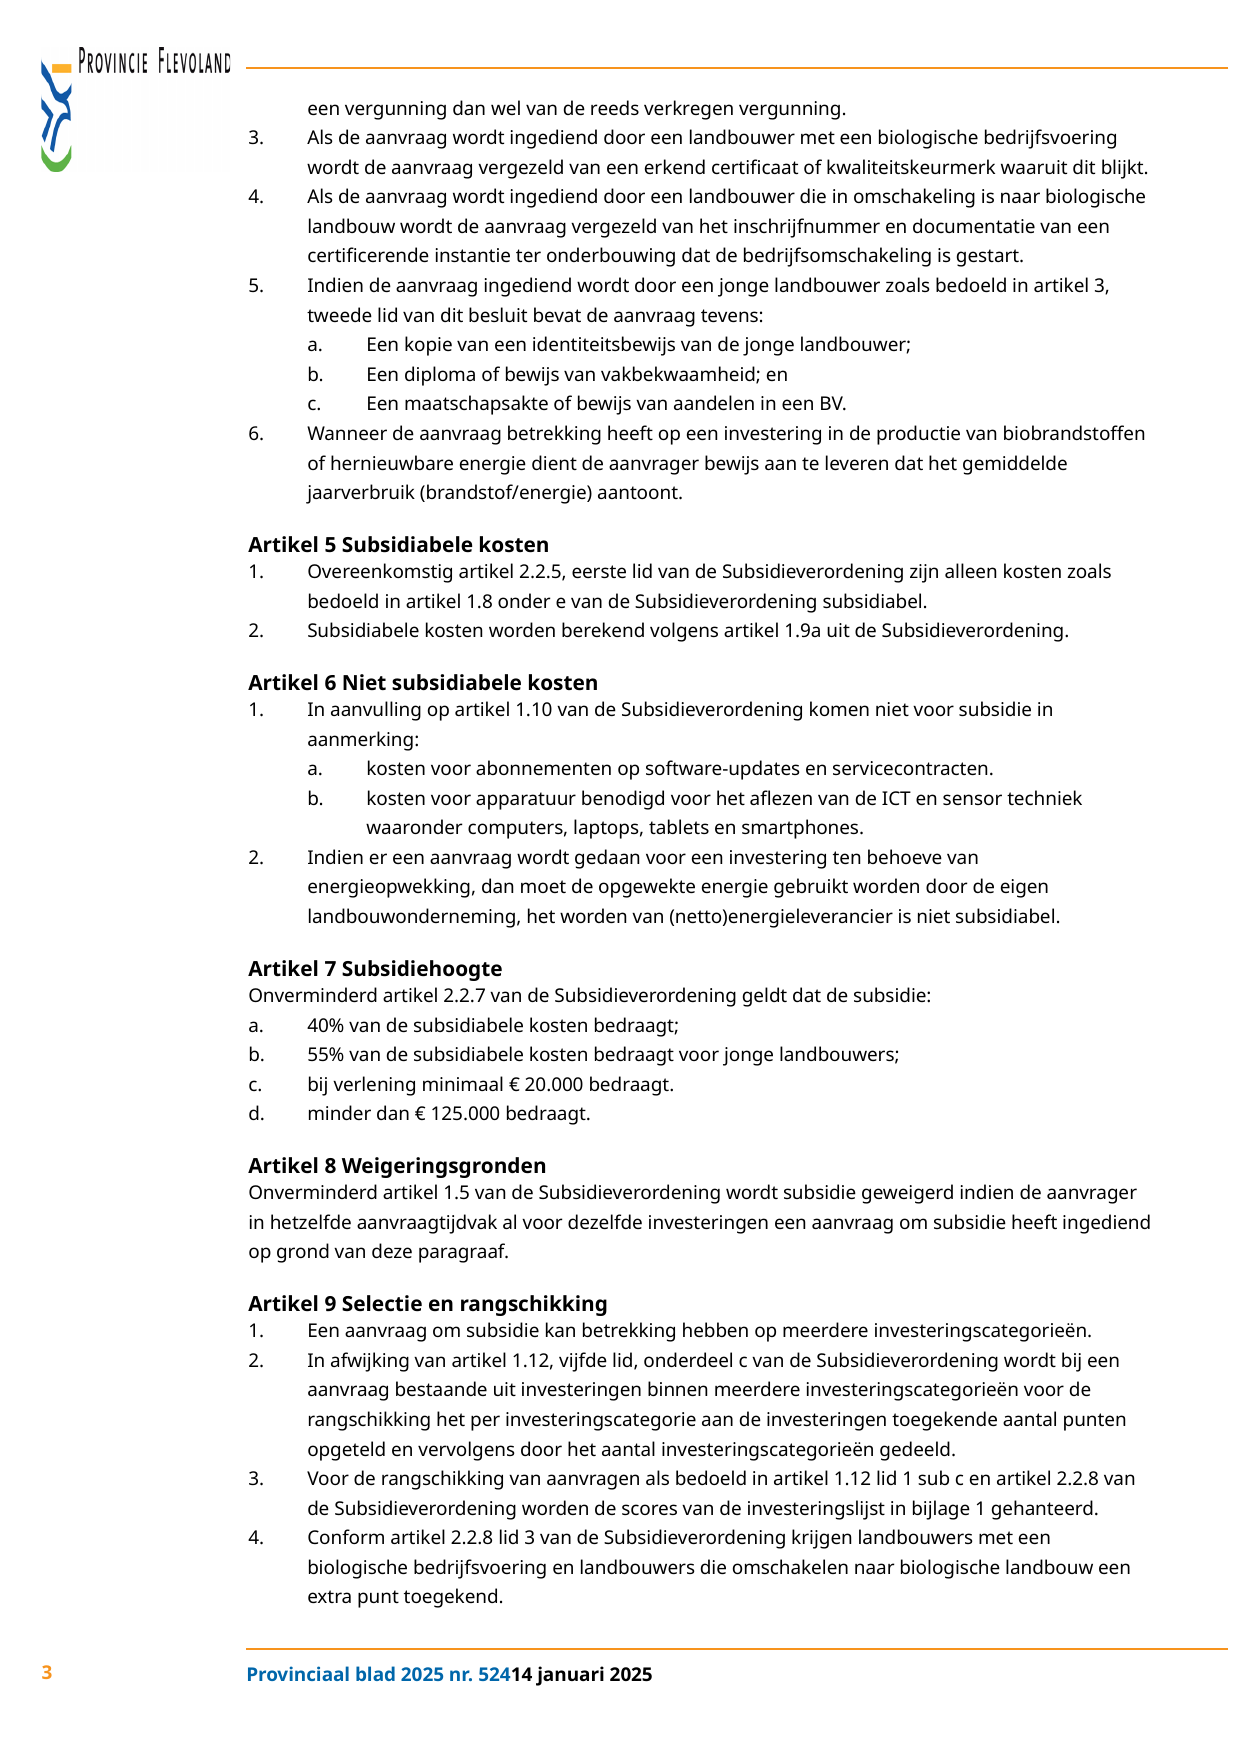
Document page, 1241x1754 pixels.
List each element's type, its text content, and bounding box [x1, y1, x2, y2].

list In aanvulling op artikel 1.10 van de Subsidieverordening komen niet voor subsidie in aanmerking: [248, 696, 1152, 752]
list 55% van de subsidiabele kosten bedraagt voor jonge landbouwers; [248, 1041, 1152, 1067]
list Indien de aanvraag ingediend wordt door een jonge landbouwer zoals bedoeld in artikel 3, tweede lid van dit besluit bevat de aanvraag tevens: [248, 272, 1152, 328]
list In afwijking van artikel 1.12, vijfde lid, onderdeel c van de Subsidieverordening wordt bij een aanvraag bestaande uit investeringen binnen meerdere investeringscategorieën voor de rangschikking het per investeringscategorie aan de investeringen toegekende aantal punten opgeteld en vervolgens door het aantal investeringscategorieën gedeeld. [248, 1347, 1152, 1461]
list Een maatschapsakte of bewijs van aandelen in een BV. [307, 391, 1152, 416]
text Artikel 5 Subsidiabele kosten [248, 530, 1152, 558]
text Onverminderd artikel 1.5 van de Subsidieverordening wordt subsidie geweigerd indien de aanvrager in hetzelfde aanvraagtijdvak al voor dezelfde investeringen een aanvraag om subsidie heeft ingediend op grond van deze paragraaf. [248, 1179, 1152, 1264]
text Artikel 7 Subsidiehoogte [248, 954, 1152, 982]
list een vergunning dan wel van de reeds verkregen vergunning. [248, 95, 1152, 121]
text Artikel 8 Weigeringsgronden [248, 1151, 1152, 1179]
list minder dan € 125.000 bedraagt. [248, 1101, 1152, 1126]
list Conform artikel 2.2.8 lid 3 van de Subsidieverordening krijgen landbouwers met een biologische bedrijfsvoering en landbouwers die omschakelen naar biologische landbouw een extra punt toegekend. [248, 1524, 1152, 1609]
list Als de aanvraag wordt ingediend door een landbouwer met een biologische bedrijfsvoering wordt de aanvraag vergezeld van een erkend certificaat of kwaliteitskeurmerk waaruit dit blijkt. [248, 124, 1152, 180]
list Indien er een aanvraag wordt gedaan voor een investering ten behoeve van energieopwekking, dan moet de opgewekte energie gebruikt worden door de eigen landbouwonderneming, het worden van (netto)energieleverancier is niet subsidiabel. [248, 844, 1152, 929]
list Voor de rangschikking van aanvragen als bedoeld in artikel 1.12 lid 1 sub c en artikel 2.2.8 van de Subsidieverordening worden de scores van de investeringslijst in bijlage 1 gehanteerd. [248, 1465, 1152, 1521]
list Subsidiabele kosten worden berekend volgens artikel 1.9a uit de Subsidieverordening. [248, 617, 1152, 643]
picture [41, 47, 231, 172]
list kosten voor apparatuur benodigd voor het aflezen van de ICT en sensor techniek waaronder computers, laptops, tablets en smartphones. [307, 785, 1152, 840]
list Als de aanvraag wordt ingediend door een landbouwer die in omschakeling is naar biologische landbouw wordt de aanvraag vergezeld van het inschrijfnummer en documentatie van een certificerende instantie ter onderbouwing dat de bedrijfsomschakeling is gestart. [248, 183, 1152, 268]
text Artikel 6 Niet subsidiabele kosten [248, 668, 1152, 696]
list Overeenkomstig artikel 2.2.5, eerste lid van de Subsidieverordening zijn alleen kosten zoals bedoeld in artikel 1.8 onder e van de Subsidieverordening subsidiabel. [248, 558, 1152, 613]
list Een aanvraag om subsidie kan betrekking hebben op meerdere investeringscategorieën. [248, 1317, 1152, 1343]
list kosten voor abonnementen op software-updates en servicecontracten. [307, 755, 1152, 781]
list Wanneer de aanvraag betrekking heeft op een investering in de productie van biobrandstoffen of hernieuwbare energie dient de aanvrager bewijs aan te leveren dat het gemiddelde jaarverbruik (brandstof/energie) aantoont. [248, 420, 1152, 505]
text Artikel 9 Selectie en rangschikking [248, 1289, 1152, 1317]
list Een kopie van een identiteitsbewijs van de jonge landbouwer; [307, 331, 1152, 357]
list 40% van de subsidiabele kosten bedraagt; [248, 1012, 1152, 1037]
list Een diploma of bewijs van vakbekwaamheid; en [307, 361, 1152, 387]
list bij verlening minimaal € 20.000 bedraagt. [248, 1071, 1152, 1097]
text Onverminderd artikel 2.2.7 van de Subsidieverordening geldt dat de subsidie: [248, 982, 1152, 1008]
